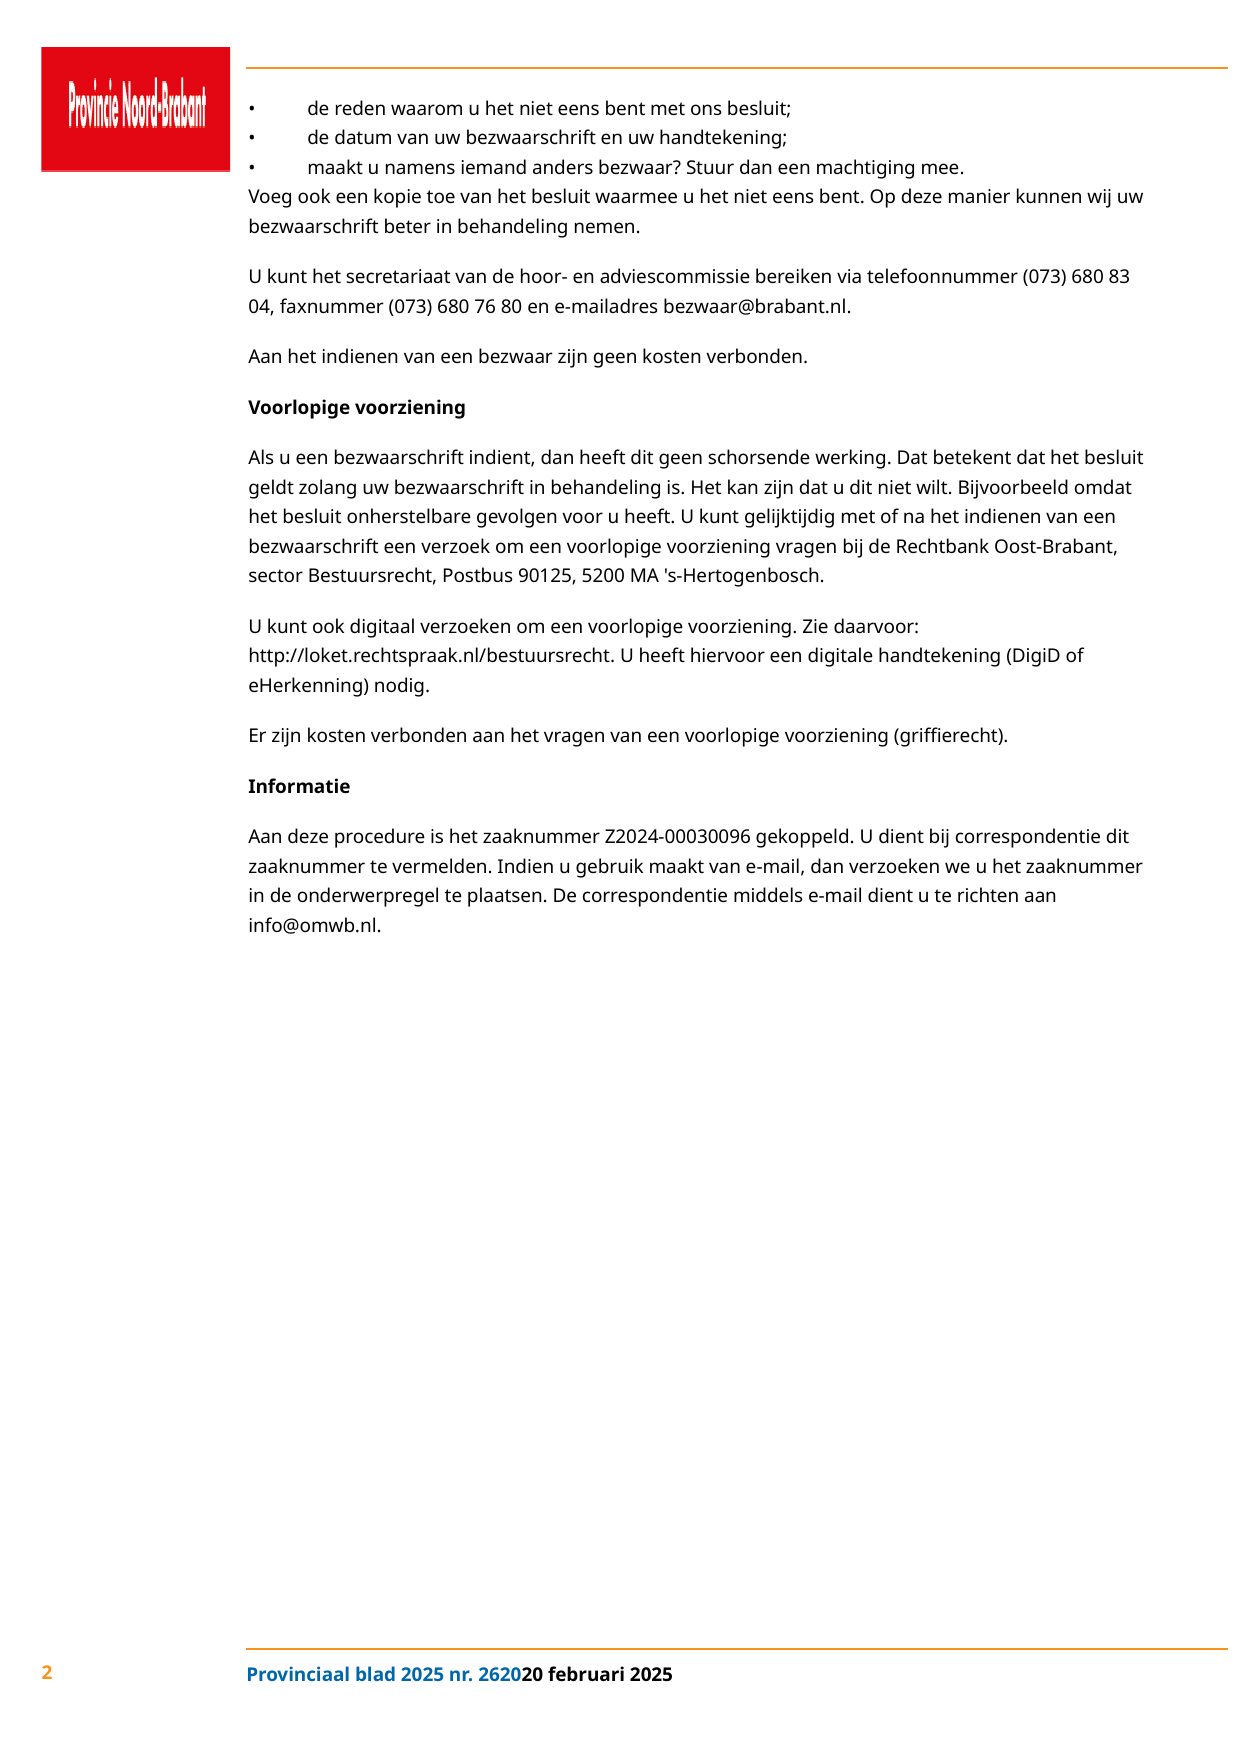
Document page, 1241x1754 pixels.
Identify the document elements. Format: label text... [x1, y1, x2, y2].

text Er zijn kosten verbonden aan het vragen van een voorlopige voorziening (griffierecht). [248, 723, 1152, 748]
text Aan het indienen van een bezwaar zijn geen kosten verbonden. [248, 343, 1152, 369]
list de datum van uw bezwaarschrift en uw handtekening; [248, 124, 1152, 150]
list maakt u namens iemand anders bezwaar? Stuur dan een machtiging mee. [248, 154, 1152, 180]
list de reden waarom u het niet eens bent met ons besluit; [248, 95, 1152, 121]
text Voeg ook een kopie toe van het besluit waarmee u het niet eens bent. Op deze manier kunnen wij uw bezwaarschrift beter in behandeling nemen. [248, 183, 1152, 239]
text Als u een bezwaarschrift indient, dan heeft dit geen schorsende werking. Dat betekent dat het besluit geldt zolang uw bezwaarschrift in behandeling is. Het kan zijn dat u dit niet wilt. Bijvoorbeeld omdat het besluit onherstelbare gevolgen voor u heeft. U kunt gelijktijdig met of na het indienen van een bezwaarschrift een verzoek om een voorlopige voorziening vragen bij de Rechtbank Oost-Brabant, sector Bestuursrecht, Postbus 90125, 5200 MA 's-Hertogenbosch. [248, 444, 1152, 588]
text Voorlopige voorziening [248, 394, 1152, 420]
picture [41, 47, 231, 172]
text Aan deze procedure is het zaaknummer Z2024-00030096 gekoppeld. U dient bij correspondentie dit zaaknummer te vermelden. Indien u gebruik maakt van e-mail, dan verzoeken we u het zaaknummer in de onderwerpregel te plaatsen. De correspondentie middels e-mail dient u te richten aan info@omwb.nl. [248, 823, 1152, 938]
text U kunt ook digitaal verzoeken om een voorlopige voorziening. Zie daarvoor: http://loket.rechtspraak.nl/bestuursrecht. U heeft hiervoor een digitale handtekening (DigiD of eHerkenning) nodig. [248, 613, 1152, 698]
text Informatie [248, 773, 1152, 799]
text U kunt het secretariaat van de hoor- en adviescommissie bereiken via telefoonnummer (073) 680 83 04, faxnummer (073) 680 76 80 en e-mailadres bezwaar@brabant.nl. [248, 263, 1152, 319]
